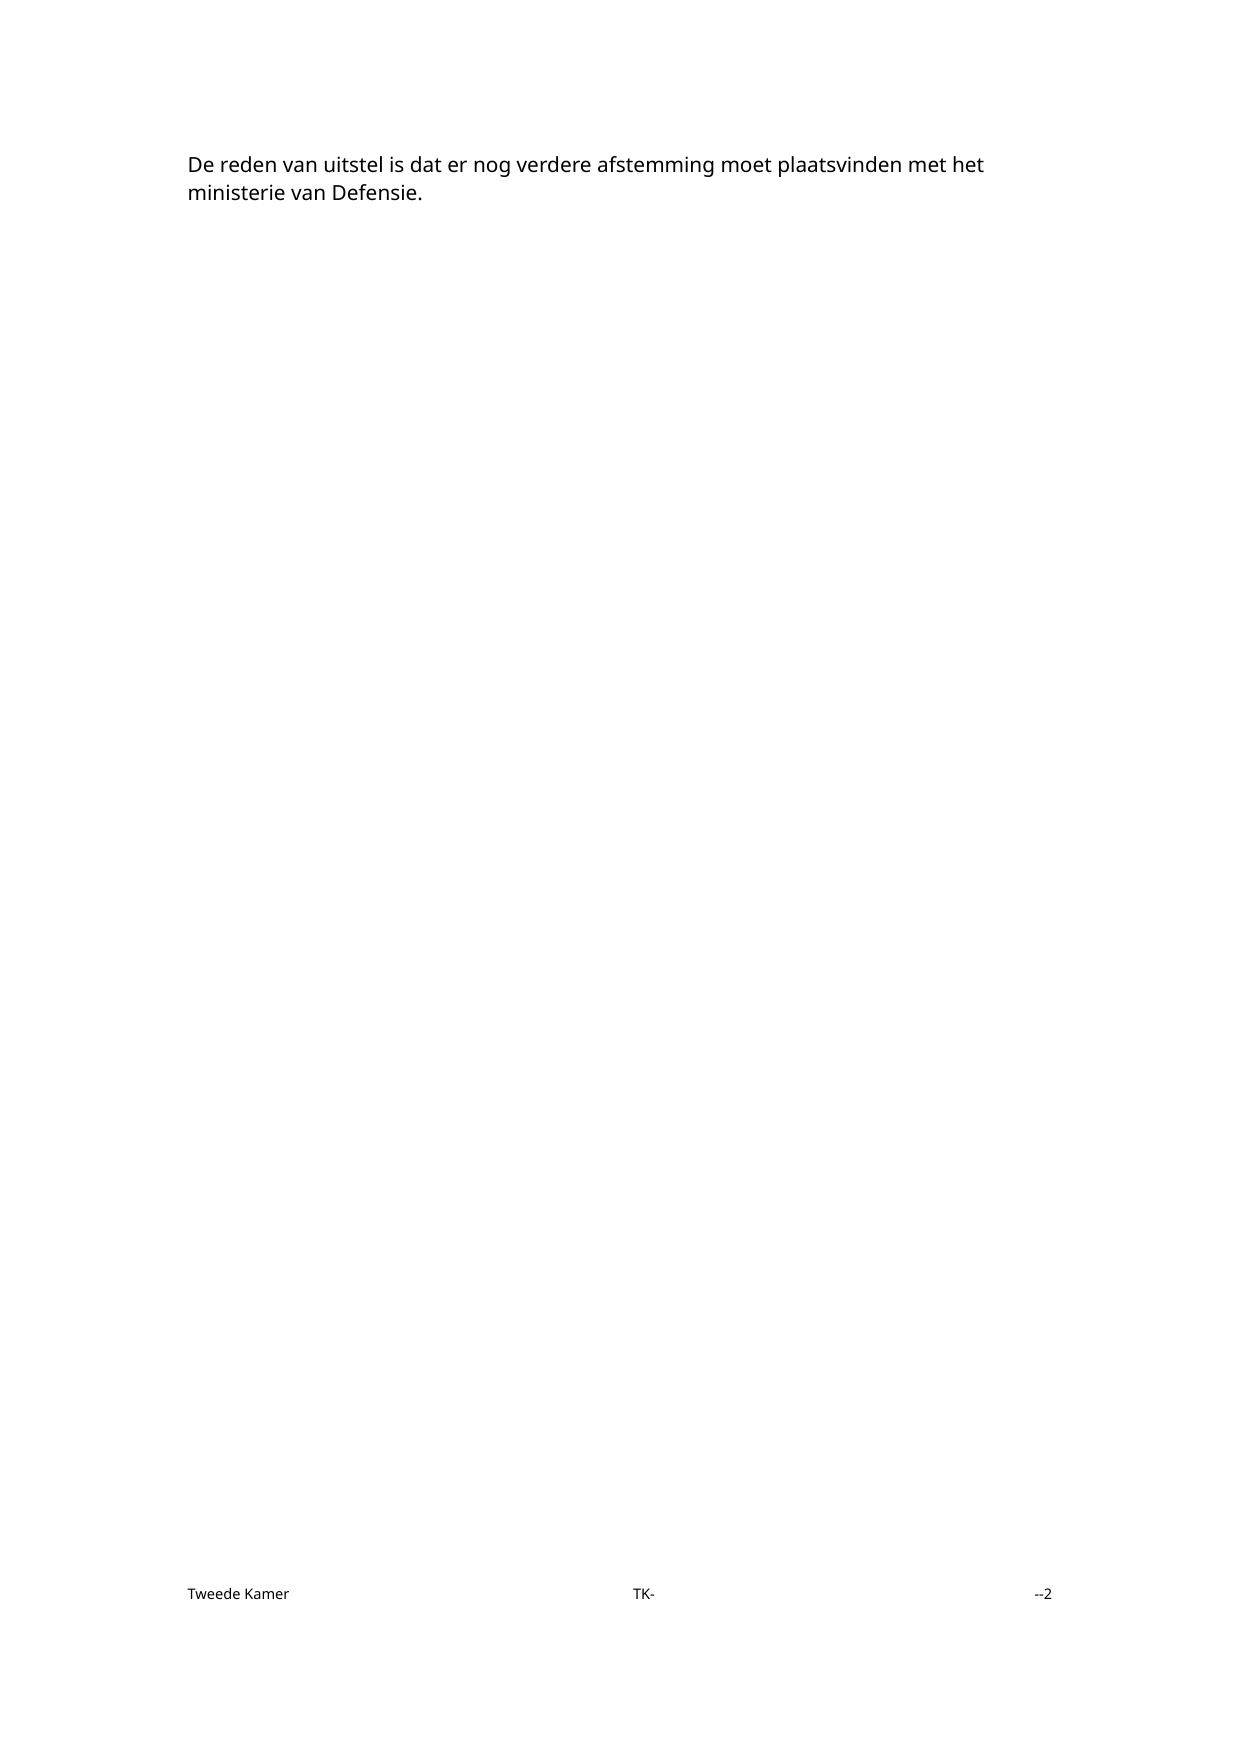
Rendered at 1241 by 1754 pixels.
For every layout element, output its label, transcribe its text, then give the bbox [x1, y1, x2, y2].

text De reden van uitstel is dat er nog verdere afstemming moet plaatsvinden met het ministerie van Defensie. [187, 150, 1053, 207]
